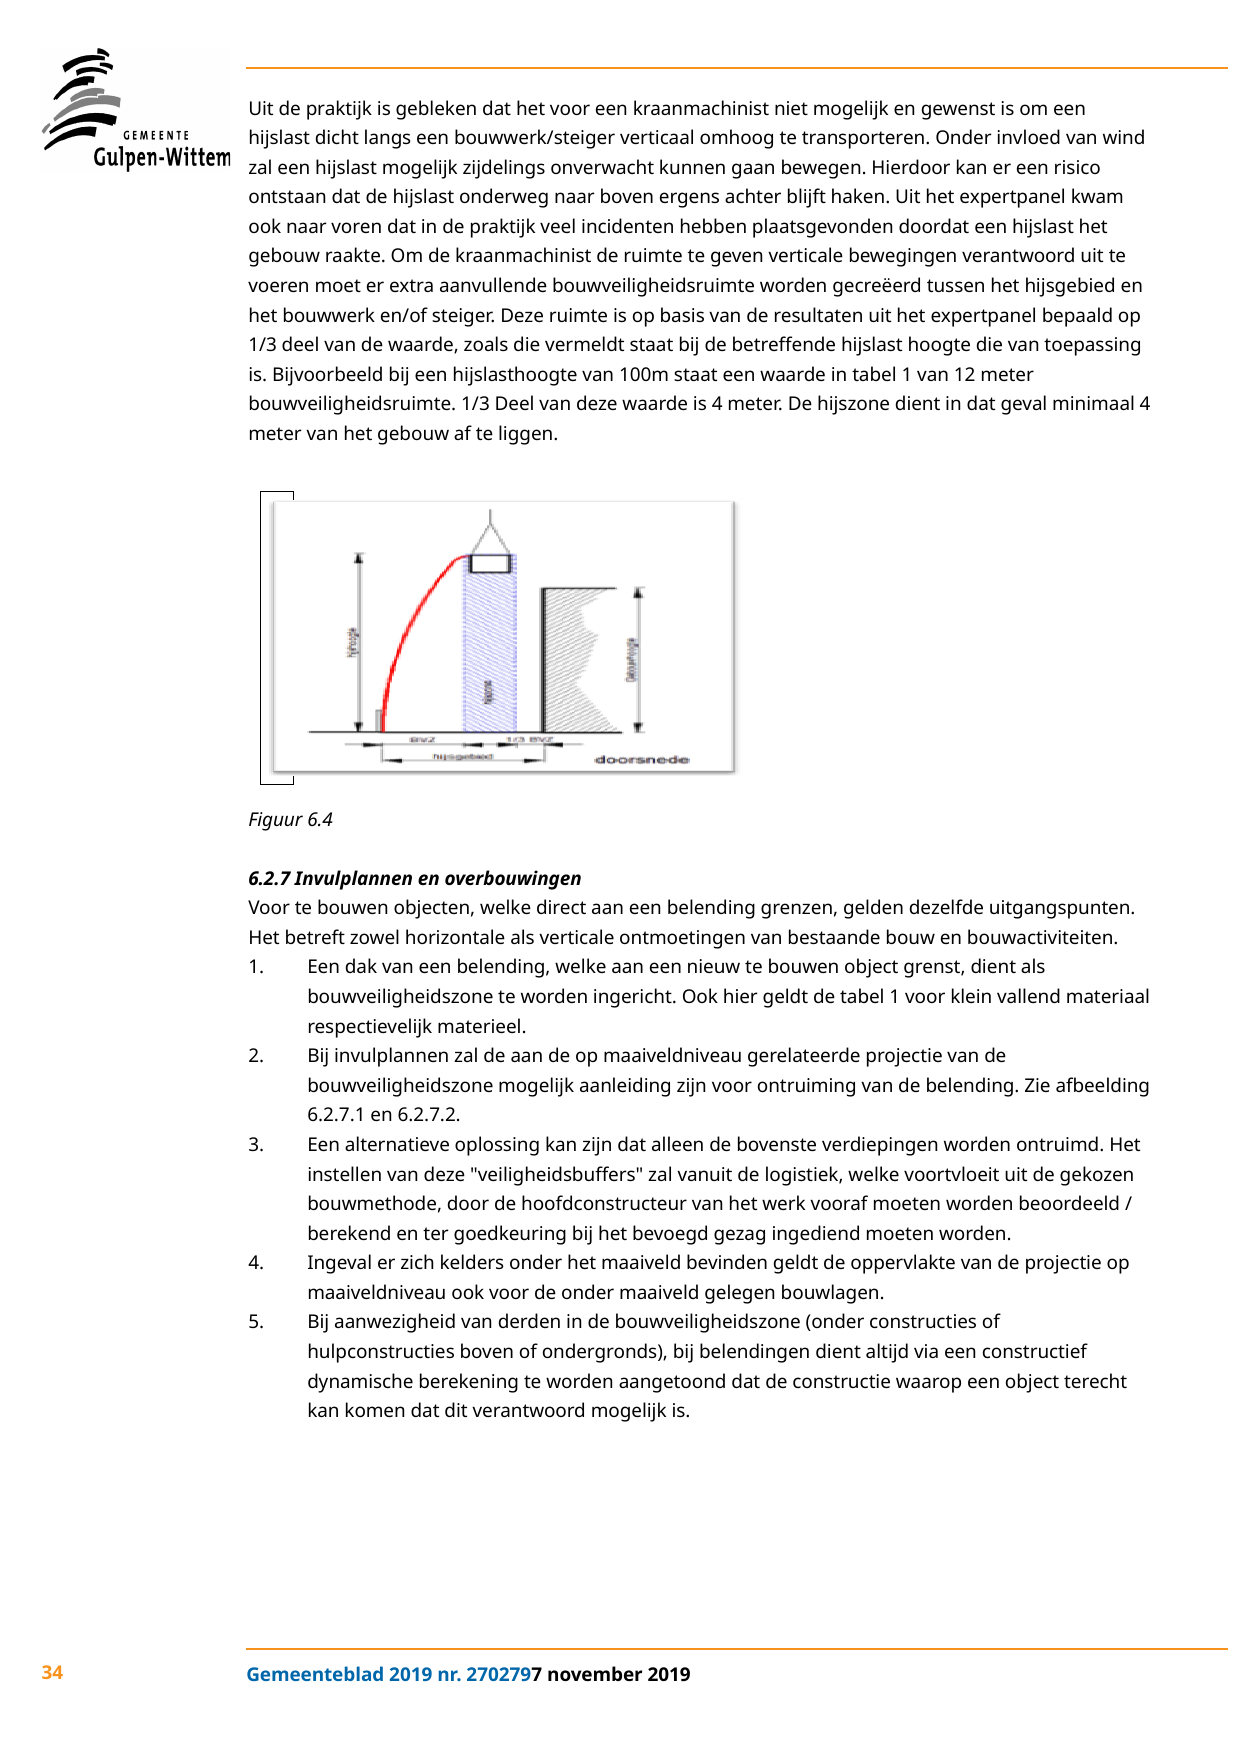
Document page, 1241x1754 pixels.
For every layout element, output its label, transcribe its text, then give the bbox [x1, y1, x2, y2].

text Voor te bouwen objecten, welke direct aan een belending grenzen, gelden dezelfde uitgangspunten. Het betreft zowel horizontale als verticale ontmoetingen van bestaande bouw en bouwactiviteiten. [248, 894, 1152, 950]
list Bij invulplannen zal de aan de op maaiveldniveau gerelateerde projectie van de bouwveiligheidszone mogelijk aanleiding zijn voor ontruiming van de belending. Zie afbeelding 6.2.7.1 en 6.2.7.2. [248, 1042, 1152, 1127]
text Figuur 6.4 [248, 806, 1152, 831]
list Een alternatieve oplossing kan zijn dat alleen de bovenste verdiepingen worden ontruimd. Het instellen van deze "veiligheidsbuffers" zal vanuit de logistiek, welke voortvloeit uit de gekozen bouwmethode, door de hoofdconstructeur van het werk vooraf moeten worden beoordeeld / berekend en ter goedkeuring bij het bevoegd gezag ingediend moeten worden. [248, 1131, 1152, 1246]
list Een dak van een belending, welke aan een nieuw te bouwen object grenst, dient als bouwveiligheidszone te worden ingericht. Ook hier geldt de tabel 1 voor klein vallend materiaal respectievelijk materieel. [248, 954, 1152, 1038]
text Uit de praktijk is gebleken dat het voor een kraanmachinist niet mogelijk en gewenst is om een hijslast dicht langs een bouwwerk/steiger verticaal omhoog te transporteren. Onder invloed van wind zal een hijslast mogelijk zijdelings onverwacht kunnen gaan bewegen. Hierdoor kan er een risico ontstaan dat de hijslast onderweg naar boven ergens achter blijft haken. Uit het expertpanel kwam ook naar voren dat in de praktijk veel incidenten hebben plaatsgevonden doordat een hijslast het gebouw raakte. Om de kraanmachinist de ruimte te geven verticale bewegingen verantwoord uit te voeren moet er extra aanvullende bouwveiligheidsruimte worden gecreëerd tussen het hijsgebied en het bouwwerk en/of steiger. Deze ruimte is op basis van de resultaten uit het expertpanel bepaald op 1/3 deel van de waarde, zoals die vermeldt staat bij de betreffende hijslast hoogte die van toepassing is. Bijvoorbeeld bij een hijslasthoogte van 100m staat een waarde in tabel 1 van 12 meter bouwveiligheidsruimte. 1/3 Deel van deze waarde is 4 meter. De hijszone dient in dat geval minimaal 4 meter van het gebouw af te liggen. [248, 95, 1152, 446]
text 6.2.7 Invulplannen en overbouwingen [248, 865, 1152, 891]
picture [268, 500, 742, 776]
picture [41, 47, 231, 172]
list Ingeval er zich kelders onder het maaiveld bevinden geldt de oppervlakte van de projectie op maaiveldniveau ook voor de onder maaiveld gelegen bouwlagen. [248, 1249, 1152, 1305]
list Bij aanwezigheid van derden in de bouwveiligheidszone (onder constructies of hulpconstructies boven of ondergronds), bij belendingen dient altijd via een constructief dynamische berekening te worden aangetoond dat de constructie waarop een object terecht kan komen dat dit verantwoord mogelijk is. [248, 1309, 1152, 1423]
